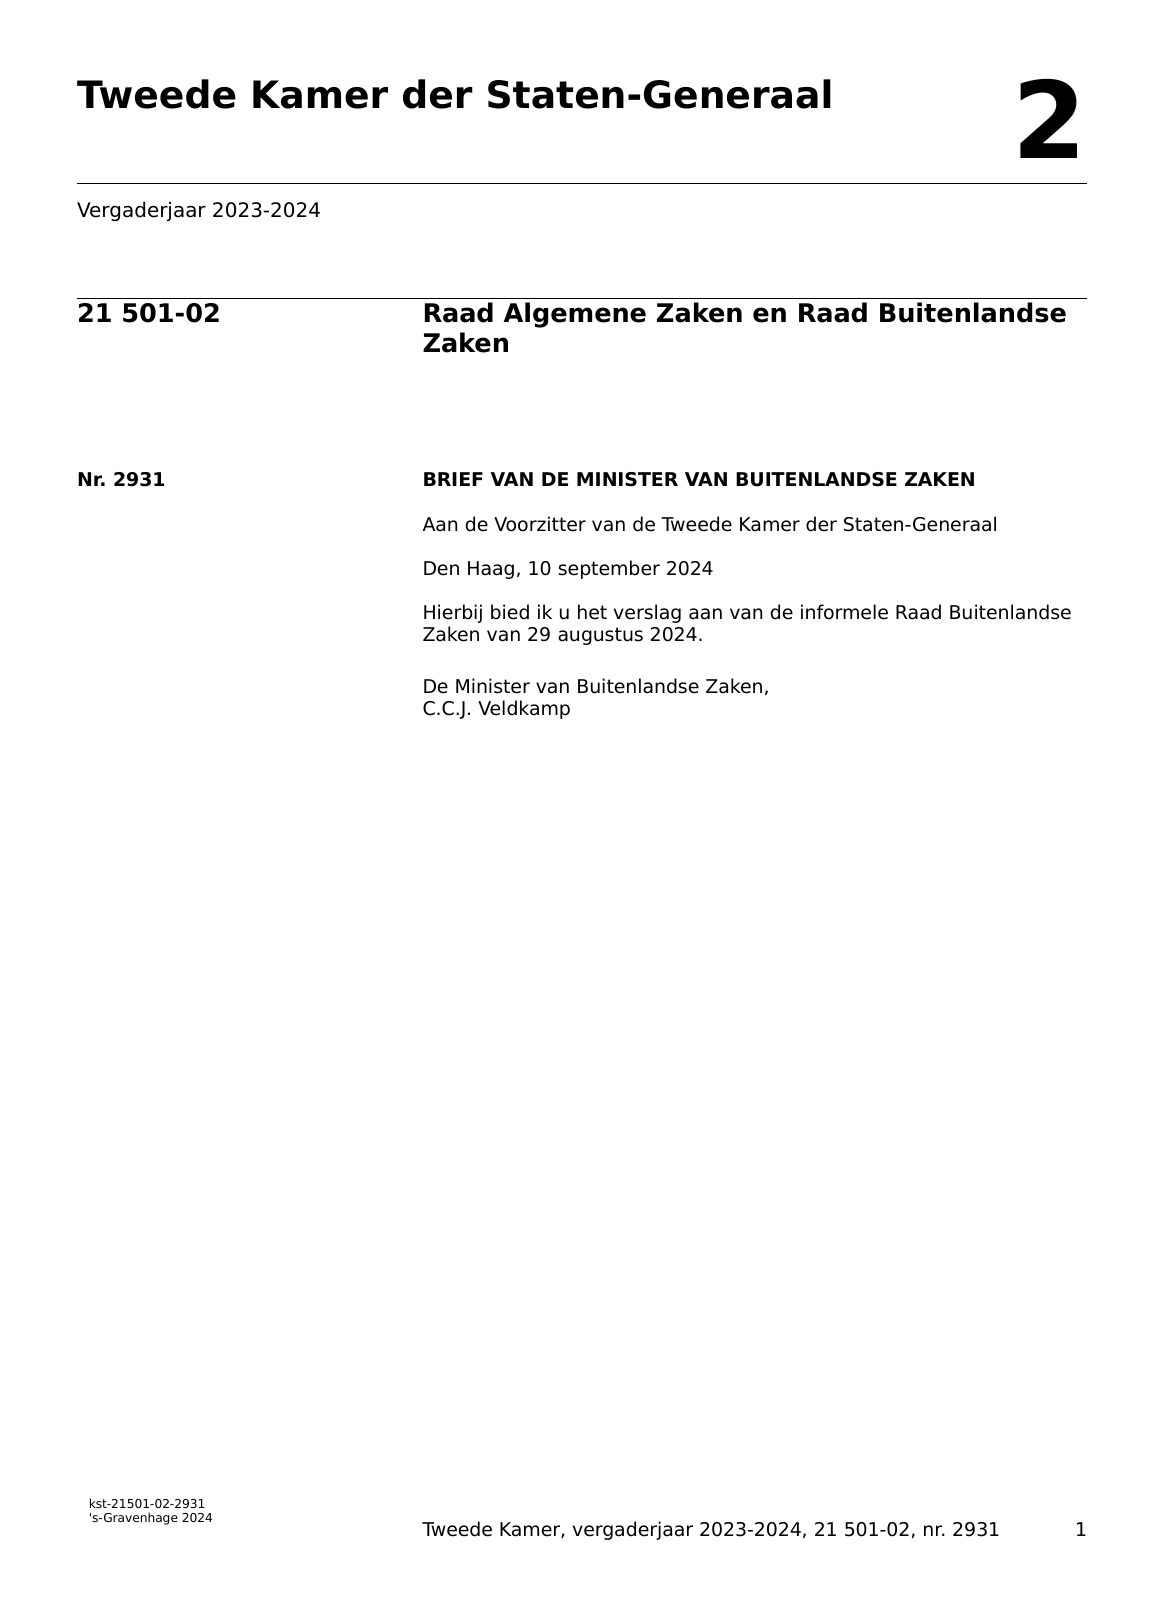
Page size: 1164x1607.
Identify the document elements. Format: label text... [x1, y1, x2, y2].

text De Minister van Buitenlandse Zaken, C.C.J. Veldkamp [422, 676, 1087, 720]
subtitle 21 501-02 Raad Algemene Zaken en Raad Buitenlandse Zaken [77, 299, 1087, 358]
text Den Haag, 10 september 2024 [422, 558, 1087, 580]
table_header 2 [886, 59, 1087, 183]
text Aan de Voorzitter van de Tweede Kamer der Staten-Generaal [422, 513, 1087, 536]
table_header Tweede Kamer der Staten-Generaal [77, 59, 886, 183]
text kst-21501-02-2931 [88, 1497, 323, 1511]
table_cell Vergaderjaar 2023-2024 [77, 184, 1087, 298]
text 's-Gravenhage 2024 [88, 1511, 323, 1525]
text Hierbij bied ik u het verslag aan van de informele Raad Buitenlandse Zaken van 29 augustus 2024. [422, 602, 1087, 646]
subtitle Nr. 2931 BRIEF VAN DE MINISTER VAN BUITENLANDSE ZAKEN [77, 469, 1087, 491]
